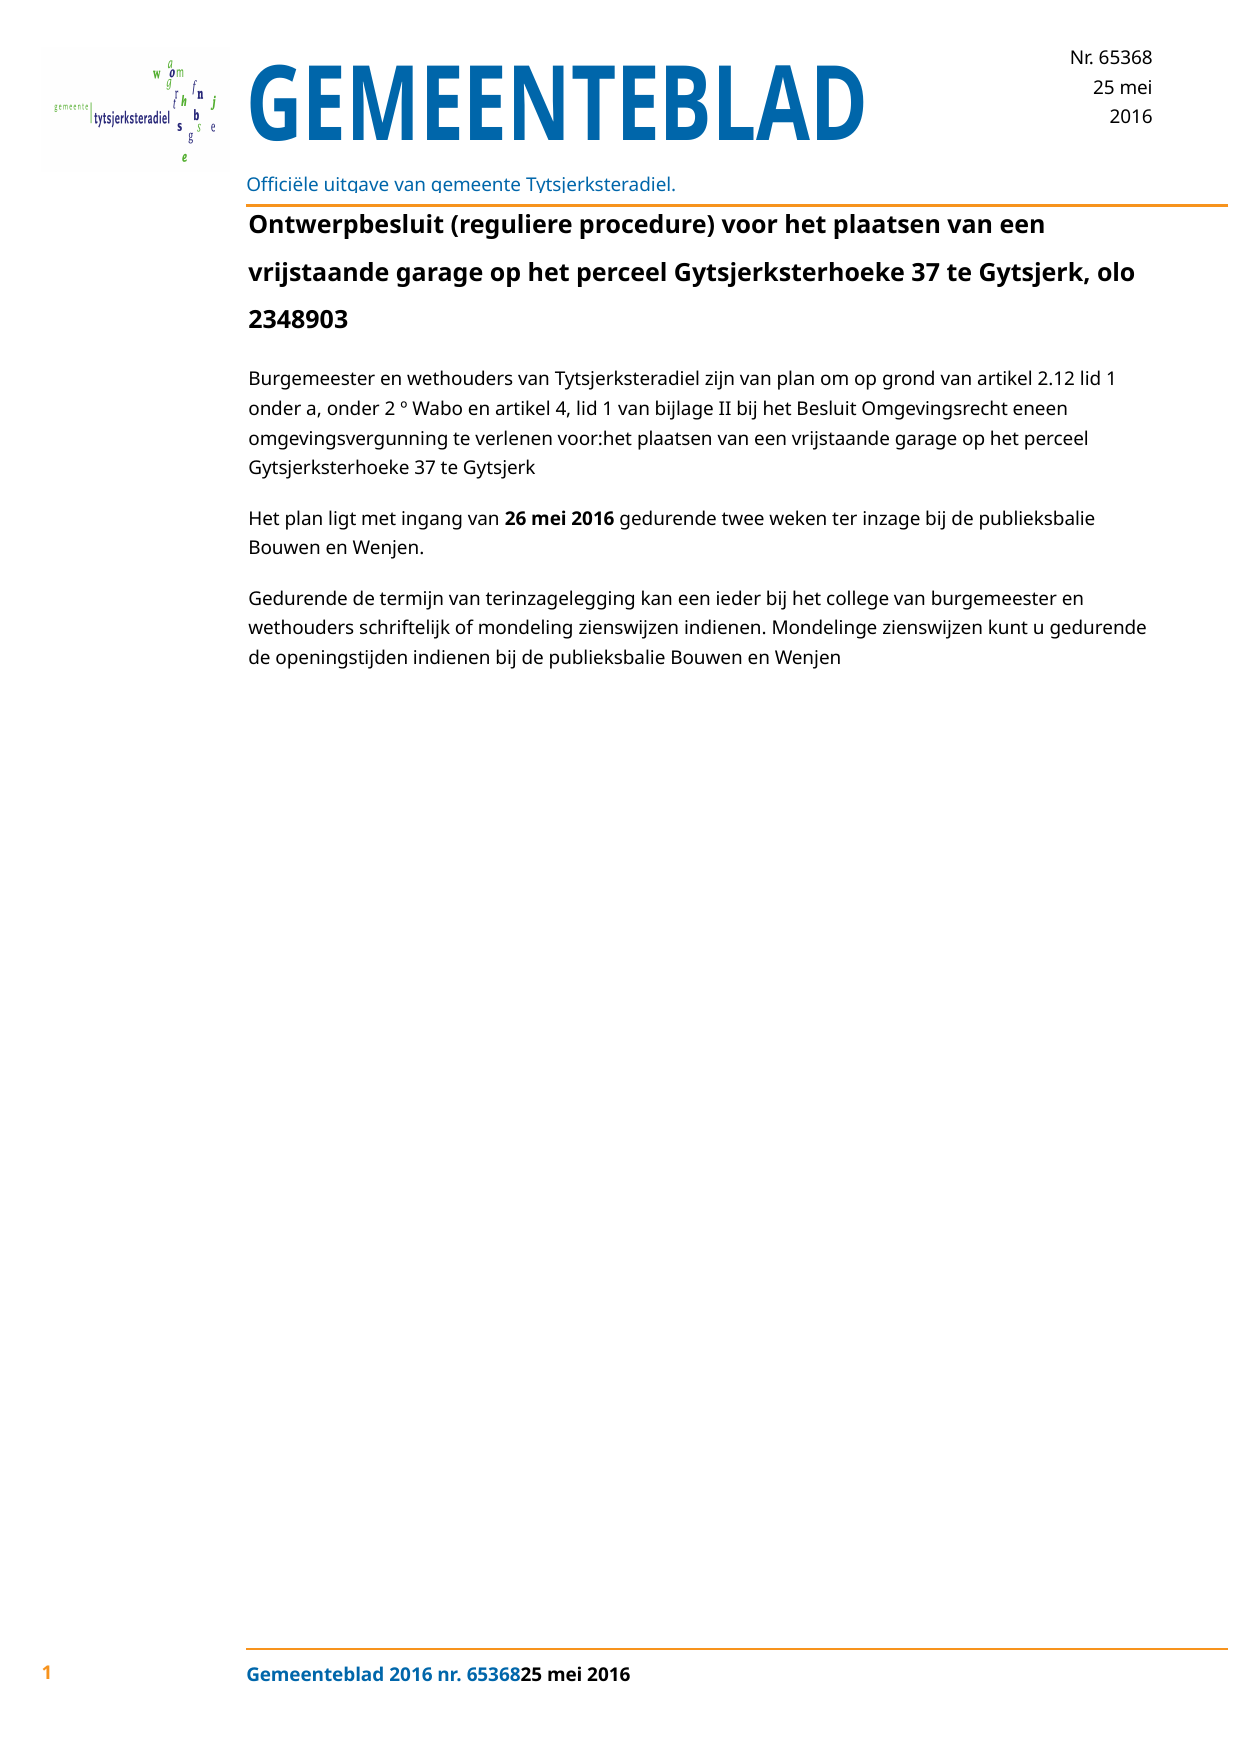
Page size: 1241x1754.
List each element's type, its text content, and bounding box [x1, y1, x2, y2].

text Gedurende de termijn van terinzagelegging kan een ieder bij het college van burgemeester en wethouders schriftelijk of mondeling zienswijzen indienen. Mondelinge zienswijzen kunt u gedurende de openingstijden indienen bij de publieksbalie Bouwen en Wenjen [248, 585, 1152, 669]
text Het plan ligt met ingang van 26 mei 2016 gedurende twee weken ter inzage bij de publieksbalie Bouwen en Wenjen. [248, 505, 1152, 560]
picture [41, 47, 231, 172]
text Ontwerpbesluit (reguliere procedure) voor het plaatsen van een vrijstaande garage op het perceel Gytsjerksterhoeke 37 te Gytsjerk, olo 2348903 [248, 207, 1152, 336]
text Burgemeester en wethouders van Tytsjerksteradiel zijn van plan om op grond van artikel 2.12 lid 1 onder a, onder 2 º Wabo en artikel 4, lid 1 van bijlage II bij het Besluit Omgevingsrecht eneen omgevingsvergunning te verlenen voor:het plaatsen van een vrijstaande garage op het perceel Gytsjerksterhoeke 37 te Gytsjerk [248, 366, 1152, 480]
